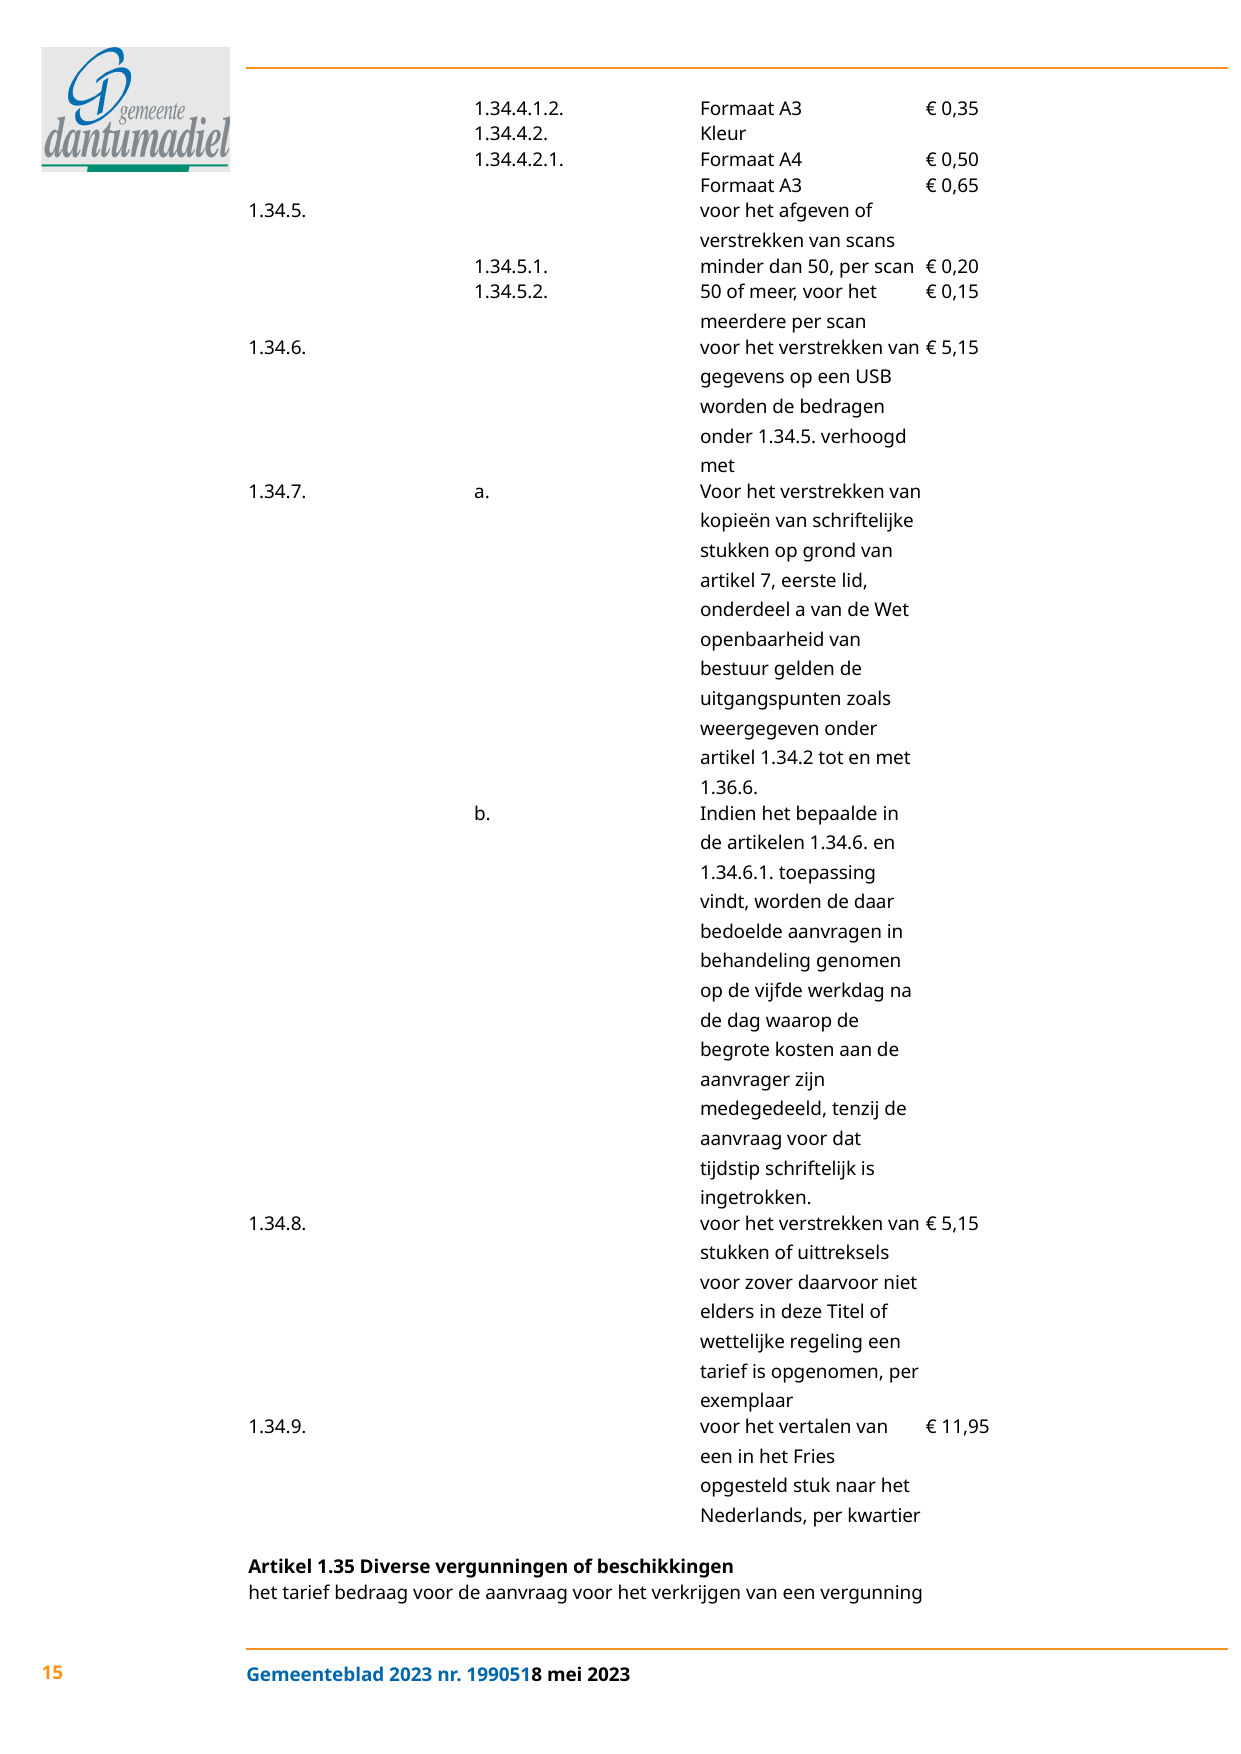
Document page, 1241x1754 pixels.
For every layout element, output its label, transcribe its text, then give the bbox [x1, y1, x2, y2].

table_cell [926, 198, 1152, 253]
table_cell [474, 334, 700, 478]
table_cell b. [474, 800, 700, 1210]
table_cell voor het verstrekken van gegevens op een USB worden de bedragen onder 1.34.5. verhoogd met [700, 334, 926, 478]
table_cell [926, 121, 1152, 146]
table_cell voor het verstrekken van stukken of uittreksels voor zover daarvoor niet elders in deze Titel of wettelijke regeling een tarief is opgenomen, per exemplaar [700, 1210, 926, 1413]
table_cell [248, 172, 474, 198]
table_cell a. [474, 478, 700, 800]
table_cell Formaat A4 [700, 146, 926, 172]
table_cell 1.34.7. [248, 478, 474, 800]
table_cell € 5,15 [926, 1210, 1152, 1413]
table_cell € 0,15 [926, 279, 1152, 334]
table_cell [248, 800, 474, 1210]
table_cell 1.34.5. [248, 198, 474, 253]
table_cell 1.34.4.1.2. [474, 95, 700, 121]
table_cell Formaat A3 [700, 95, 926, 121]
table_cell [926, 1554, 1152, 1579]
table_cell 1.34.5.1. [474, 253, 700, 279]
table_cell voor het vertalen van een in het Fries opgesteld stuk naar het Nederlands, per kwartier [700, 1413, 926, 1528]
table_cell [926, 478, 1152, 800]
table_cell voor het afgeven of verstrekken van scans [700, 198, 926, 253]
table_cell [926, 1528, 1152, 1553]
table_cell [248, 279, 474, 334]
table_cell Voor het verstrekken van kopieën van schriftelijke stukken op grond van artikel 7, eerste lid, onderdeel a van de Wet openbaarheid van bestuur gelden de uitgangspunten zoals weergegeven onder artikel 1.34.2 tot en met 1.36.6. [700, 478, 926, 800]
table_cell Indien het bepaalde in de artikelen 1.34.6. en 1.34.6.1. toepassing vindt, worden de daar bedoelde aanvragen in behandeling genomen op de vijfde werkdag na de dag waarop de begrote kosten aan de aanvrager zijn medegedeeld, tenzij de aanvraag voor dat tijdstip schriftelijk is ingetrokken. [700, 800, 926, 1210]
table_cell minder dan 50, per scan [700, 253, 926, 279]
table_cell [474, 198, 700, 253]
table_cell [248, 121, 474, 146]
table_cell € 5,15 [926, 334, 1152, 478]
table_cell 1.34.5.2. [474, 279, 700, 334]
table_cell [926, 800, 1152, 1210]
table_cell [474, 1528, 700, 1553]
table_cell [248, 1528, 474, 1553]
table_cell Artikel 1.35 Diverse vergunningen of beschikkingen [248, 1554, 926, 1579]
table_cell € 0,65 [926, 172, 1152, 198]
table_cell [248, 253, 474, 279]
picture [41, 47, 231, 172]
table_cell Kleur [700, 121, 926, 146]
table_cell € 11,95 [926, 1413, 1152, 1528]
table_cell 1.34.4.2. [474, 121, 700, 146]
table_cell € 0,20 [926, 253, 1152, 279]
table_cell 1.34.6. [248, 334, 474, 478]
table_cell [474, 1210, 700, 1413]
table_cell € 0,35 [926, 95, 1152, 121]
table_cell [700, 1528, 926, 1553]
table_cell [474, 1413, 700, 1528]
table_cell [474, 172, 700, 198]
table_cell 1.34.4.2.1. [474, 146, 700, 172]
table_cell 50 of meer, voor het meerdere per scan [700, 279, 926, 334]
table_cell [248, 146, 474, 172]
table_cell het tarief bedraag voor de aanvraag voor het verkrijgen van een vergunning [248, 1579, 926, 1605]
table_cell [248, 95, 474, 121]
table_cell 1.34.9. [248, 1413, 474, 1528]
table_cell [926, 1579, 1152, 1605]
table_cell € 0,50 [926, 146, 1152, 172]
table_cell Formaat A3 [700, 172, 926, 198]
table_cell 1.34.8. [248, 1210, 474, 1413]
